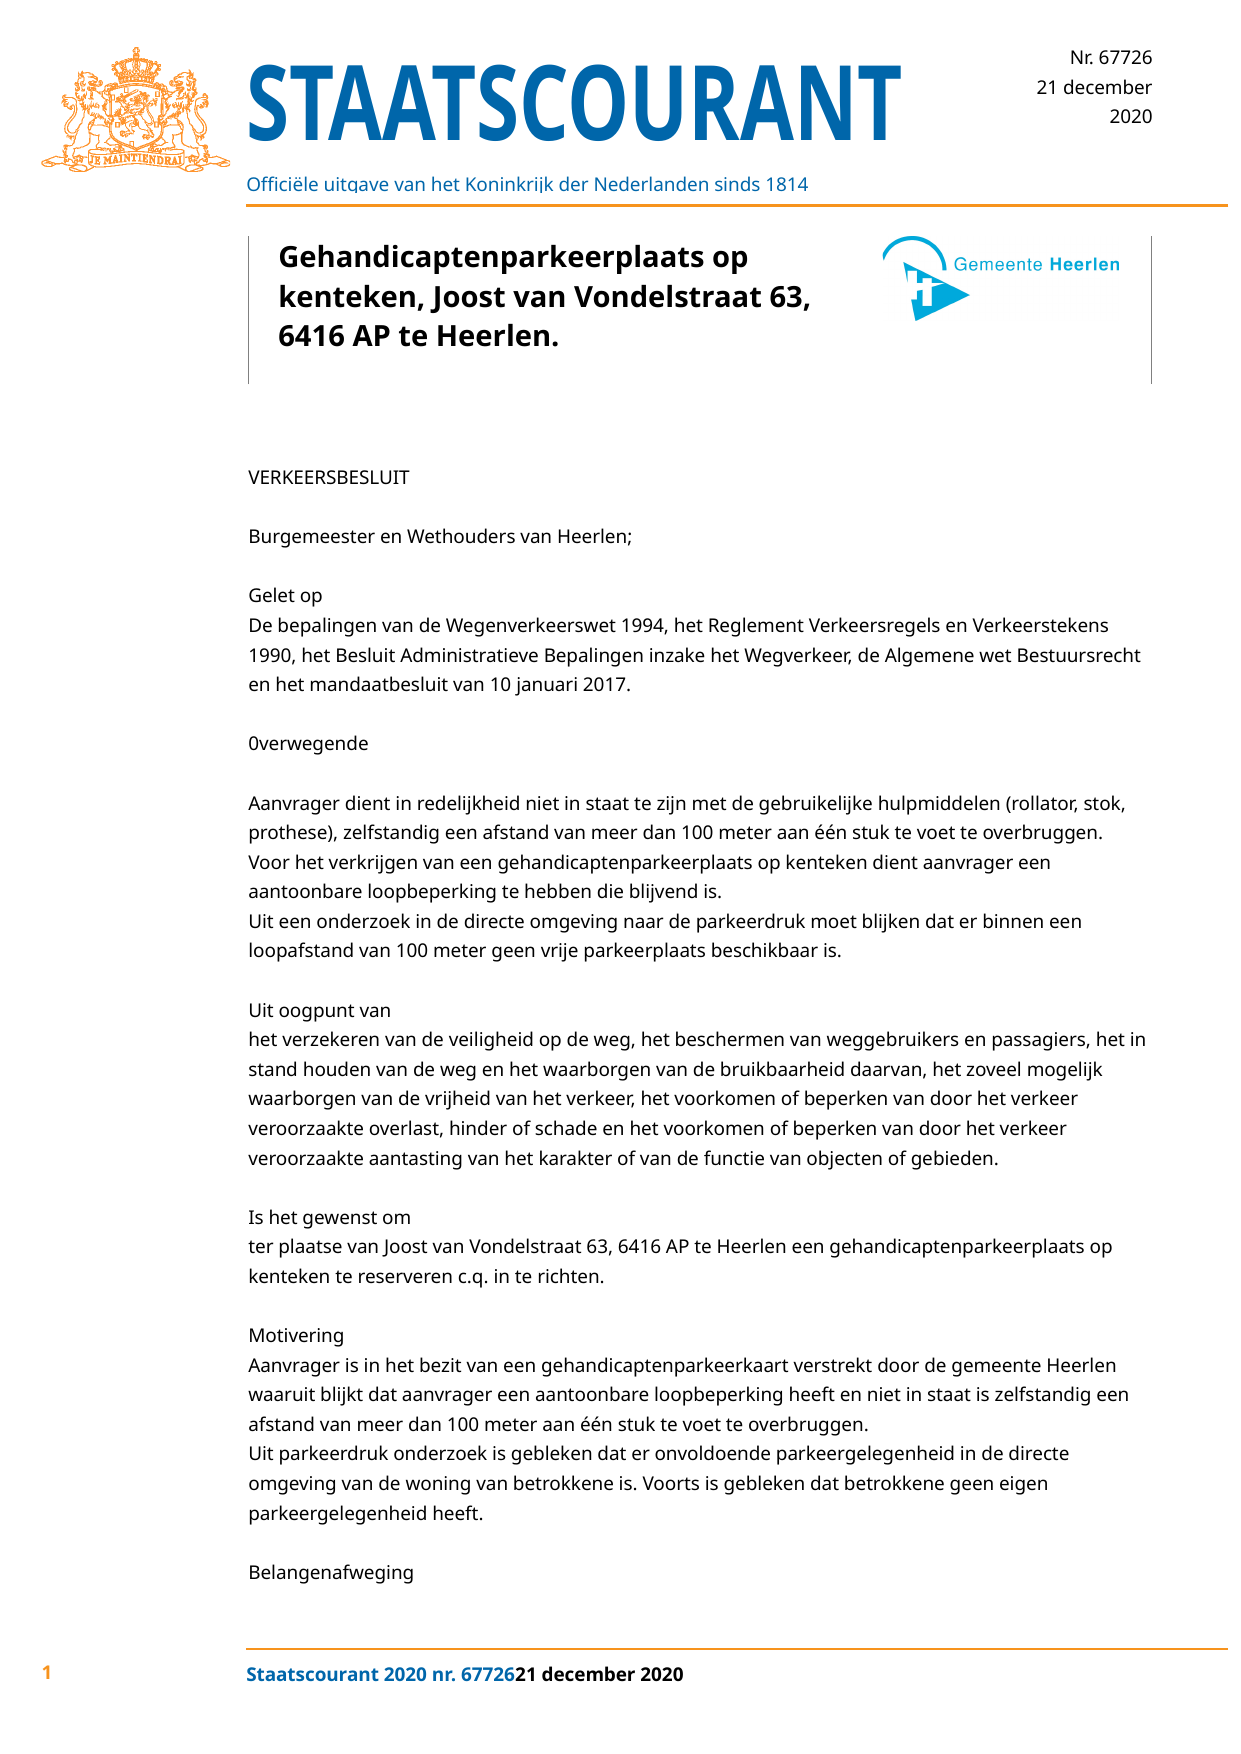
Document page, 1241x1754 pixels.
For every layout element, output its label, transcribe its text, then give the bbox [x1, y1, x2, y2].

picture [882, 236, 903, 252]
table_header [850, 236, 1151, 384]
text ter plaatse van Joost van Vondelstraat 63, 6416 AP te Heerlen een gehandicaptenparkeerplaats op kenteken te reserveren c.q. in te richten. [248, 1233, 1152, 1289]
text Motivering [248, 1322, 1152, 1348]
text De bepalingen van de Wegenverkeerswet 1994, het Reglement Verkeersregels en Verkeerstekens 1990, het Besluit Administratieve Bepalingen inzake het Wegverkeer, de Algemene wet Bestuursrecht en het mandaatbesluit van 10 januari 2017. [248, 612, 1152, 697]
table_header Gehandicaptenparkeerplaats op kenteken, Joost van Vondelstraat 63, 6416 AP te Heerlen. [249, 236, 850, 384]
text VERKEERSBESLUIT [248, 464, 1152, 490]
text Aanvrager is in het bezit van een gehandicaptenparkeerkaart verstrekt door de gemeente Heerlen waaruit blijkt dat aanvrager een aantoonbare loopbeperking heeft en niet in staat is zelfstandig een afstand van meer dan 100 meter aan één stuk te voet te overbruggen. [248, 1352, 1152, 1437]
text Uit een onderzoek in de directe omgeving naar de parkeerdruk moet blijken dat er binnen een loopafstand van 100 meter geen vrije parkeerplaats beschikbaar is. [248, 908, 1152, 963]
text Is het gewenst om [248, 1204, 1152, 1229]
text Voor het verkrijgen van een gehandicaptenparkeerplaats op kenteken dient aanvrager een aantoonbare loopbeperking te hebben die blijvend is. [248, 849, 1152, 904]
picture [882, 236, 1119, 321]
text Burgemeester en Wethouders van Heerlen; [248, 523, 1152, 549]
text 0verwegende [248, 731, 1152, 756]
text het verzekeren van de veiligheid op de weg, het beschermen van weggebruikers en passagiers, het in stand houden van de weg en het waarborgen van de bruikbaarheid daarvan, het zoveel mogelijk waarborgen van de vrijheid van het verkeer, het voorkomen of beperken van door het verkeer veroorzaakte overlast, hinder of schade en het voorkomen of beperken van door het verkeer veroorzaakte aantasting van het karakter of van de functie van objecten of gebieden. [248, 1026, 1152, 1170]
picture [41, 47, 231, 172]
text Gelet op [248, 583, 1152, 608]
text Uit oogpunt van [248, 997, 1152, 1022]
text Uit parkeerdruk onderzoek is gebleken dat er onvoldoende parkeergelegenheid in de directe omgeving van de woning van betrokkene is. Voorts is gebleken dat betrokkene geen eigen parkeergelegenheid heeft. [248, 1441, 1152, 1525]
text Aanvrager dient in redelijkheid niet in staat te zijn met de gebruikelijke hulpmiddelen (rollator, stok, prothese), zelfstandig een afstand van meer dan 100 meter aan één stuk te voet te overbruggen. [248, 790, 1152, 845]
text Belangenafweging [248, 1559, 1152, 1584]
